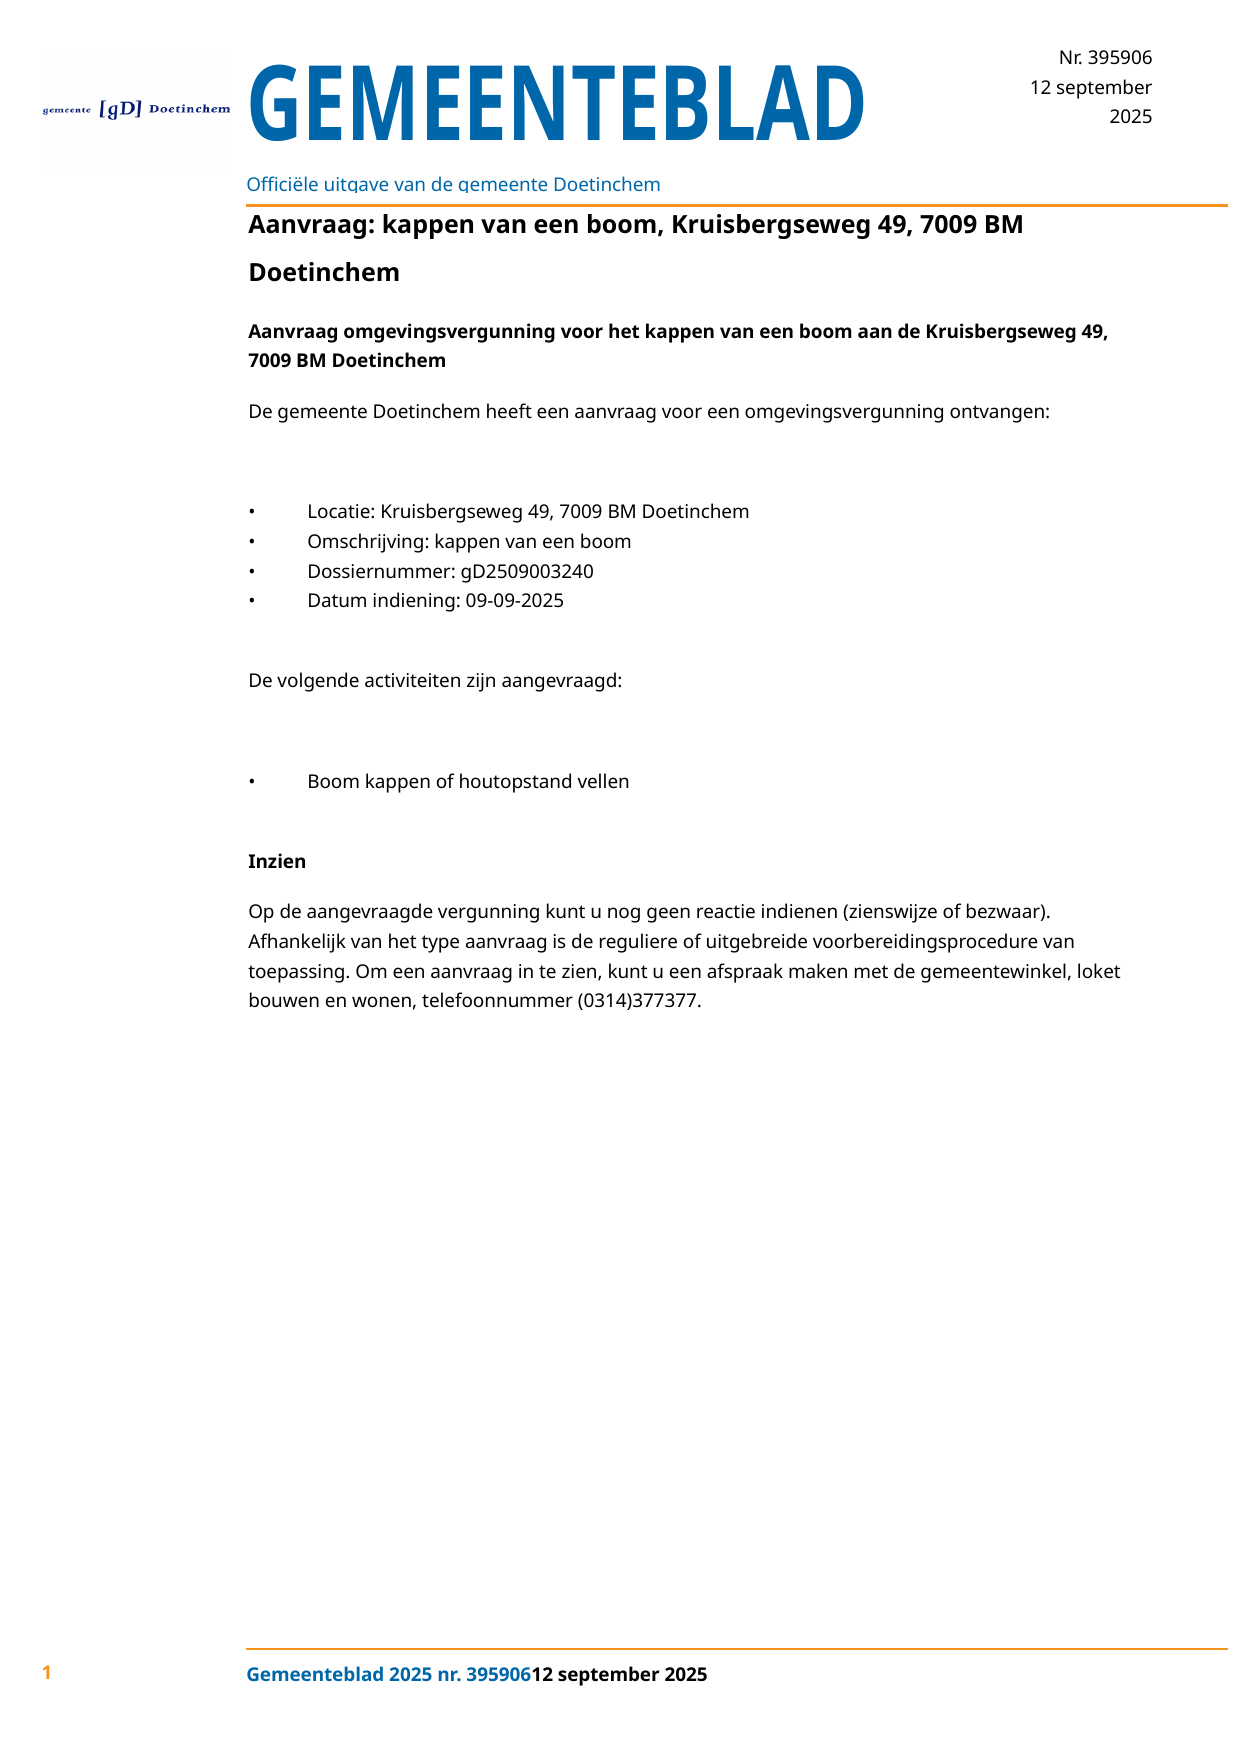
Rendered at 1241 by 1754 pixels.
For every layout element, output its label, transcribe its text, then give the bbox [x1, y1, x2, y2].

text Op de aangevraagde vergunning kunt u nog geen reactie indienen (zienswijze of bezwaar). Afhankelijk van het type aanvraag is de reguliere of uitgebreide voorbereidingsprocedure van toepassing. Om een aanvraag in te zien, kunt u een afspraak maken met de gemeentewinkel, loket bouwen en wonen, telefoonnummer (0314)377377. [248, 899, 1152, 1013]
list Dossiernummer: gD2509003240 [248, 558, 1152, 584]
text Aanvraag: kappen van een boom, Kruisbergseweg 49, 7009 BM Doetinchem [248, 207, 1152, 288]
text Inzien [248, 848, 1152, 874]
text Aanvraag omgevingsvergunning voor het kappen van een boom aan de Kruisbergseweg 49, 7009 BM Doetinchem [248, 318, 1152, 373]
list Omschrijving: kappen van een boom [248, 528, 1152, 554]
picture [41, 47, 231, 172]
list Locatie: Kruisbergseweg 49, 7009 BM Doetinchem [248, 499, 1152, 524]
list Boom kappen of houtopstand vellen [248, 768, 1152, 794]
text De gemeente Doetinchem heeft een aanvraag voor een omgevingsvergunning ontvangen: [248, 398, 1152, 424]
text De volgende activiteiten zijn aangevraagd: [248, 667, 1152, 693]
list Datum indiening: 09-09-2025 [248, 587, 1152, 613]
